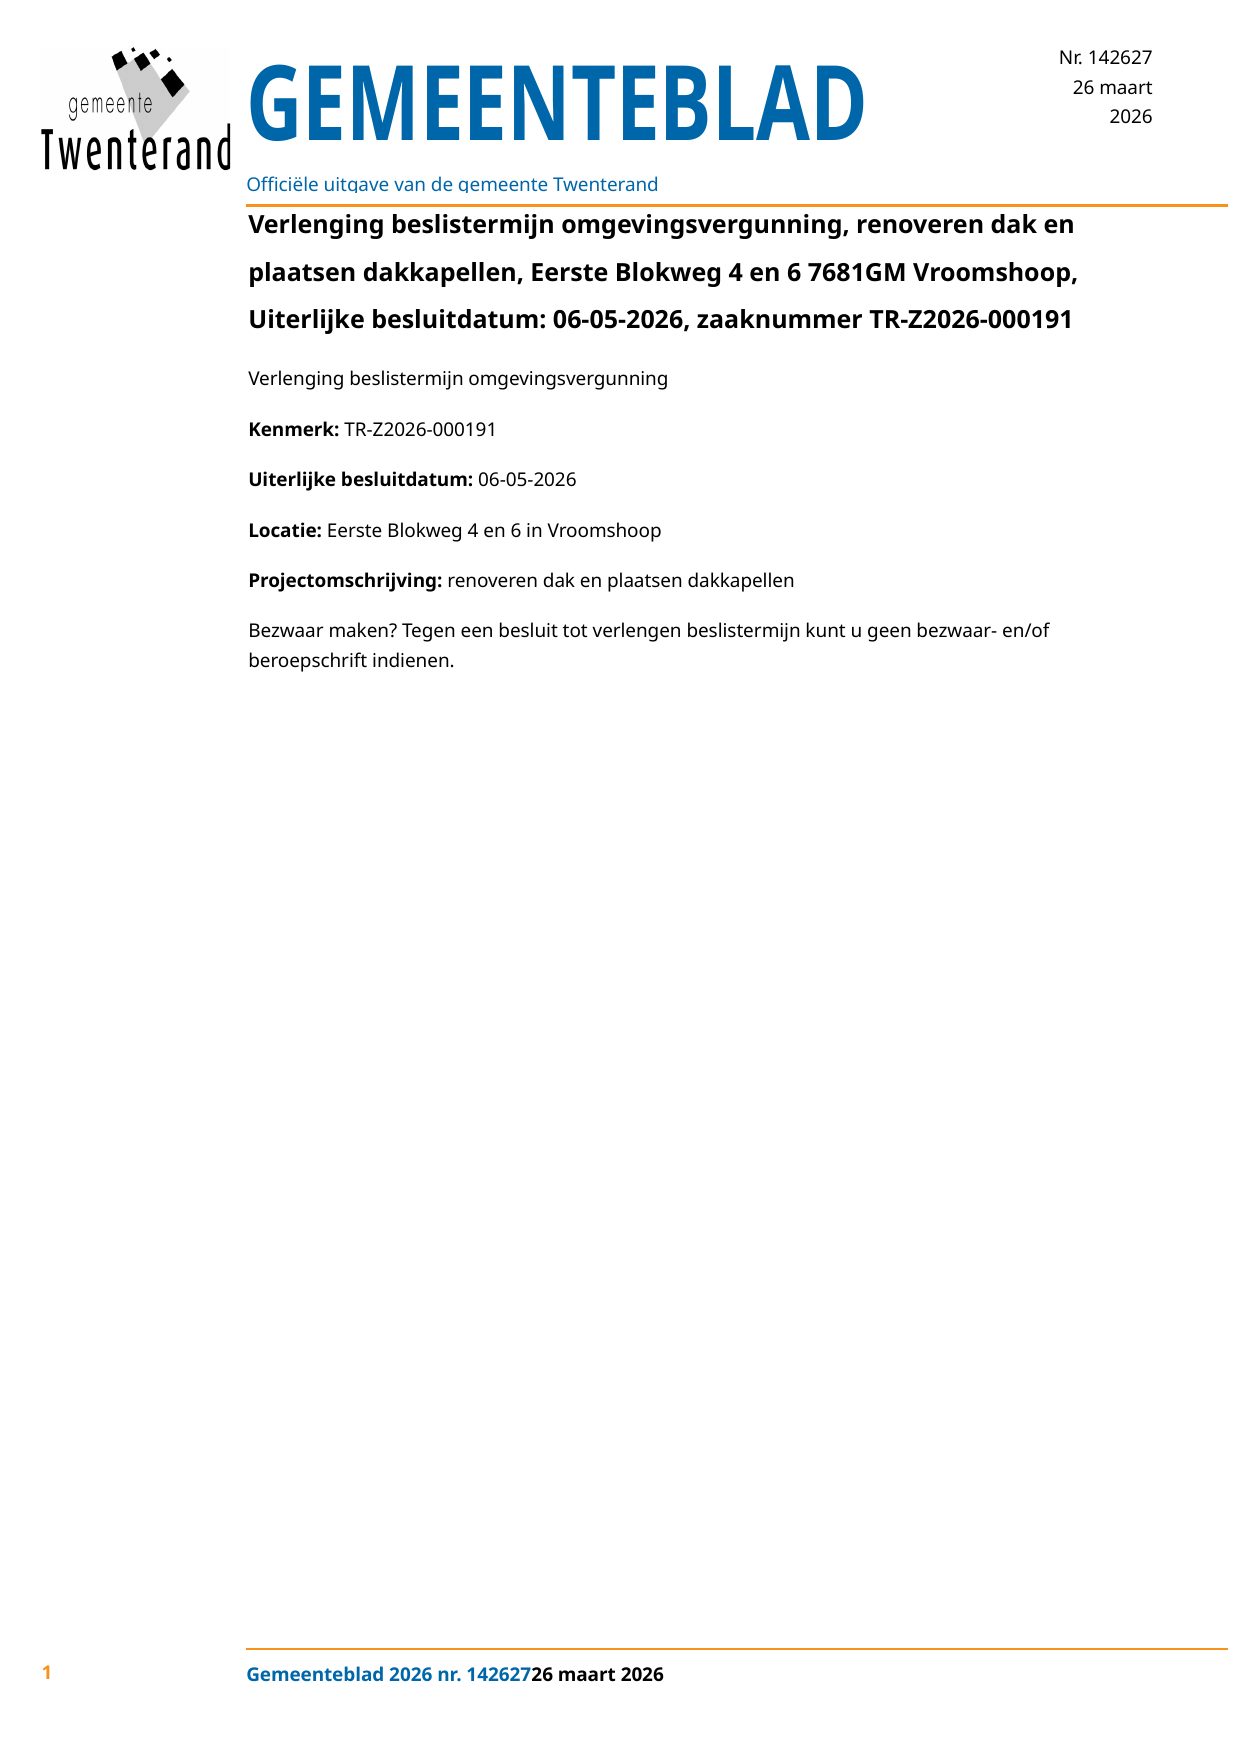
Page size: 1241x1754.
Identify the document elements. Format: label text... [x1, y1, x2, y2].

text Kenmerk: TR-Z2026-000191 [248, 416, 1152, 442]
text Locatie: Eerste Blokweg 4 en 6 in Vroomshoop [248, 517, 1152, 542]
text Verlenging beslistermijn omgevingsvergunning, renoveren dak en plaatsen dakkapellen, Eerste Blokweg 4 en 6 7681GM Vroomshoop, Uiterlijke besluitdatum: 06-05-2026, zaaknummer TR-Z2026-000191 [248, 207, 1152, 336]
text Projectomschrijving: renoveren dak en plaatsen dakkapellen [248, 567, 1152, 593]
text Uiterlijke besluitdatum: 06-05-2026 [248, 466, 1152, 492]
text Bezwaar maken? Tegen een besluit tot verlengen beslistermijn kunt u geen bezwaar- en/of beroepschrift indienen. [248, 618, 1152, 673]
text Verlenging beslistermijn omgevingsvergunning [248, 366, 1152, 391]
picture [41, 47, 231, 172]
